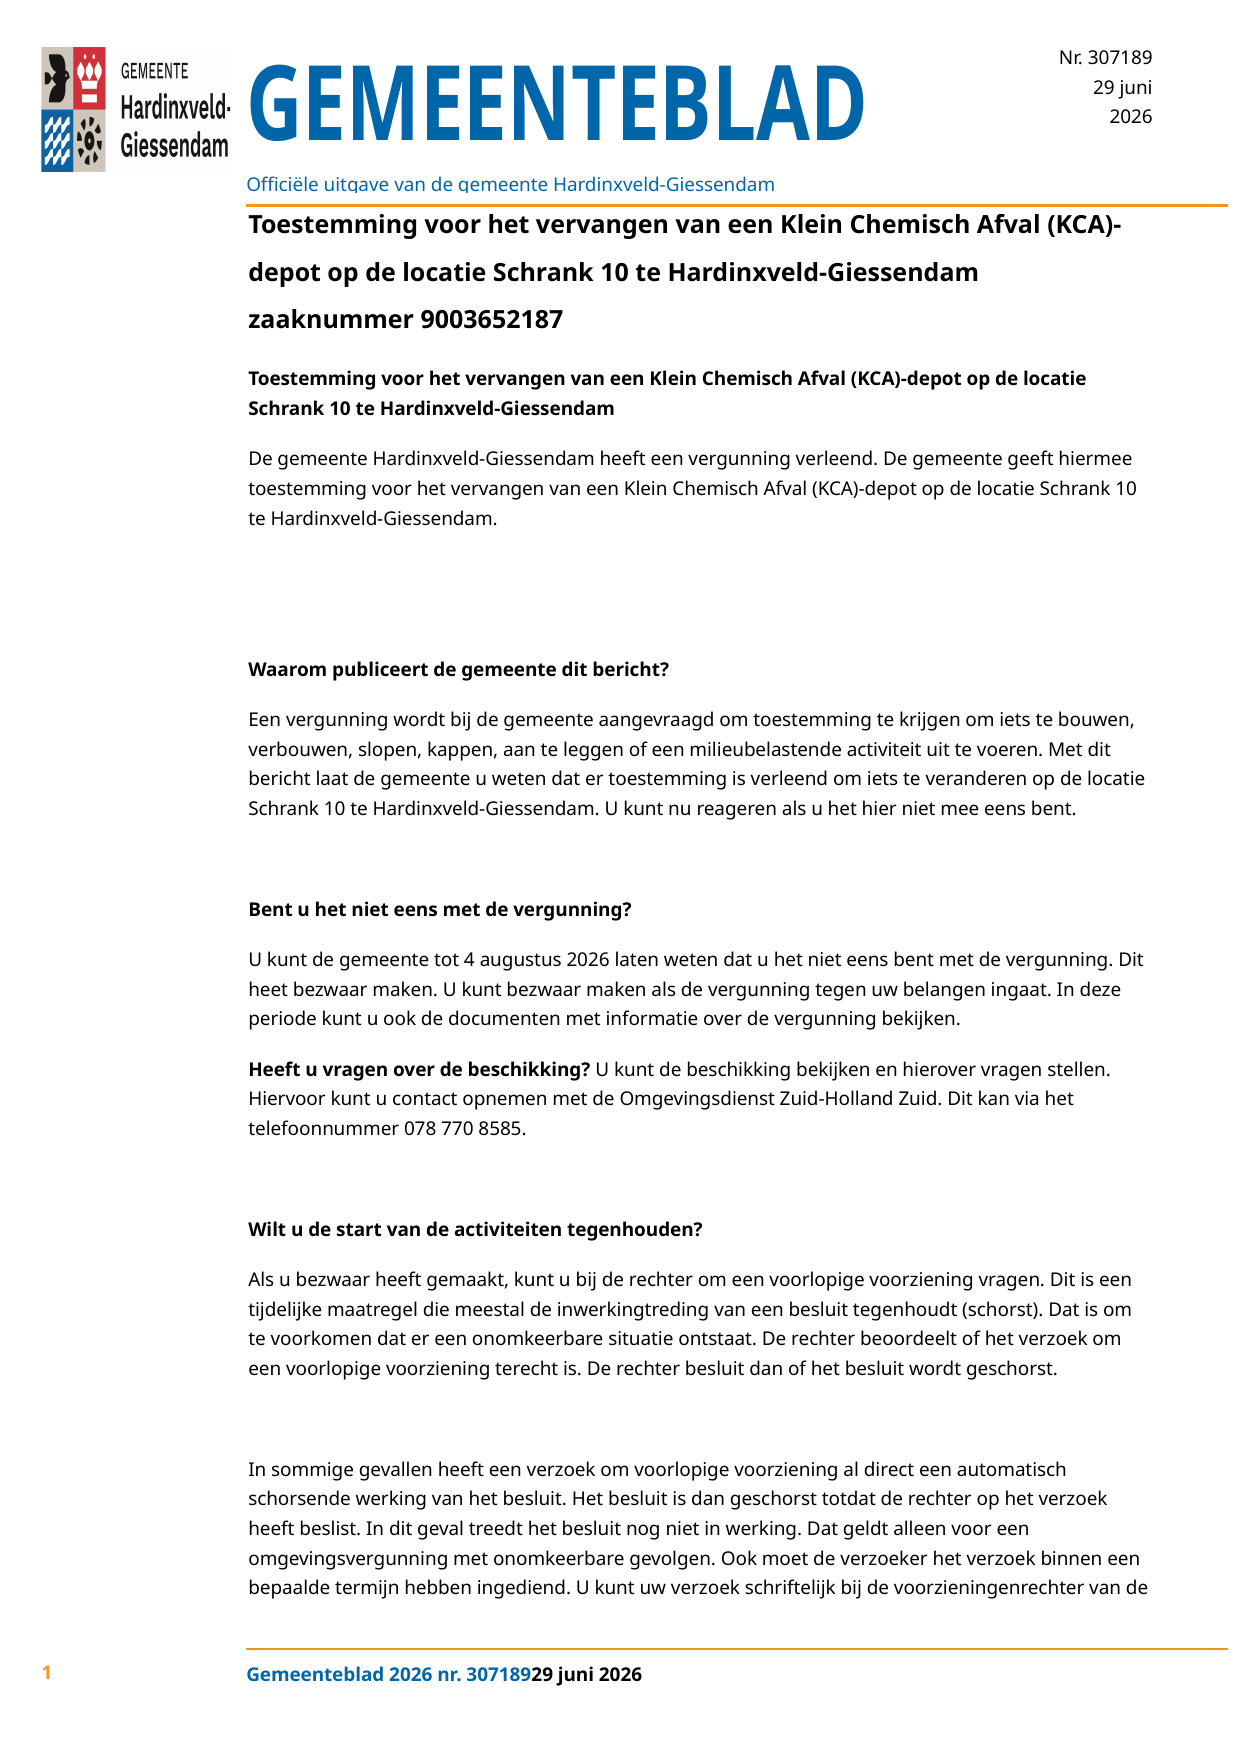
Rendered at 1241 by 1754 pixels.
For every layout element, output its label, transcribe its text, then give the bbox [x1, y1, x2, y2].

text Een vergunning wordt bij de gemeente aangevraagd om toestemming te krijgen om iets te bouwen, verbouwen, slopen, kappen, aan te leggen of een milieubelastende activiteit uit te voeren. Met dit bericht laat de gemeente u weten dat er toestemming is verleend om iets te veranderen op de locatie Schrank 10 te Hardinxveld-Giessendam. U kunt nu reageren als u het hier niet mee eens bent. [248, 706, 1152, 821]
text Waarom publiceert de gemeente dit bericht? [248, 656, 1152, 682]
text U kunt de gemeente tot 4 augustus 2026 laten weten dat u het niet eens bent met de vergunning. Dit heet bezwaar maken. U kunt bezwaar maken als de vergunning tegen uw belangen ingaat. In deze periode kunt u ook de documenten met informatie over de vergunning bekijken. [248, 946, 1152, 1031]
text Heeft u vragen over de beschikking? U kunt de beschikking bekijken en hierover vragen stellen. Hiervoor kunt u contact opnemen met de Omgevingsdienst Zuid-Holland Zuid. Dit kan via het telefoonnummer 078 770 8585. [248, 1056, 1152, 1141]
text Toestemming voor het vervangen van een Klein Chemisch Afval (KCA)-depot op de locatie Schrank 10 te Hardinxveld-Giessendam [248, 366, 1152, 421]
picture [41, 47, 231, 172]
text Toestemming voor het vervangen van een Klein Chemisch Afval (KCA)-depot op de locatie Schrank 10 te Hardinxveld-Giessendam zaaknummer 9003652187 [248, 207, 1152, 336]
text De gemeente Hardinxveld-Giessendam heeft een vergunning verleend. De gemeente geeft hiermee toestemming voor het vervangen van een Klein Chemisch Afval (KCA)-depot op de locatie Schrank 10 te Hardinxveld-Giessendam. [248, 446, 1152, 530]
text Wilt u de start van de activiteiten tegenhouden? [248, 1216, 1152, 1242]
text Als u bezwaar heeft gemaakt, kunt u bij de rechter om een voorlopige voorziening vragen. Dit is een tijdelijke maatregel die meestal de inwerkingtreding van een besluit tegenhoudt (schorst). Dat is om te voorkomen dat er een onomkeerbare situatie ontstaat. De rechter beoordeelt of het verzoek om een voorlopige voorziening terecht is. De rechter besluit dan of het besluit wordt geschorst. [248, 1266, 1152, 1381]
text In sommige gevallen heeft een verzoek om voorlopige voorziening al direct een automatisch schorsende werking van het besluit. Het besluit is dan geschorst totdat de rechter op het verzoek heeft beslist. In dit geval treedt het besluit nog niet in werking. Dat geldt alleen voor een omgevingsvergunning met onomkeerbare gevolgen. Ook moet de verzoeker het verzoek binnen een bepaalde termijn hebben ingediend. U kunt uw verzoek schriftelijk bij de voorzieningenrechter van de [248, 1456, 1152, 1600]
text Bent u het niet eens met de vergunning? [248, 896, 1152, 922]
